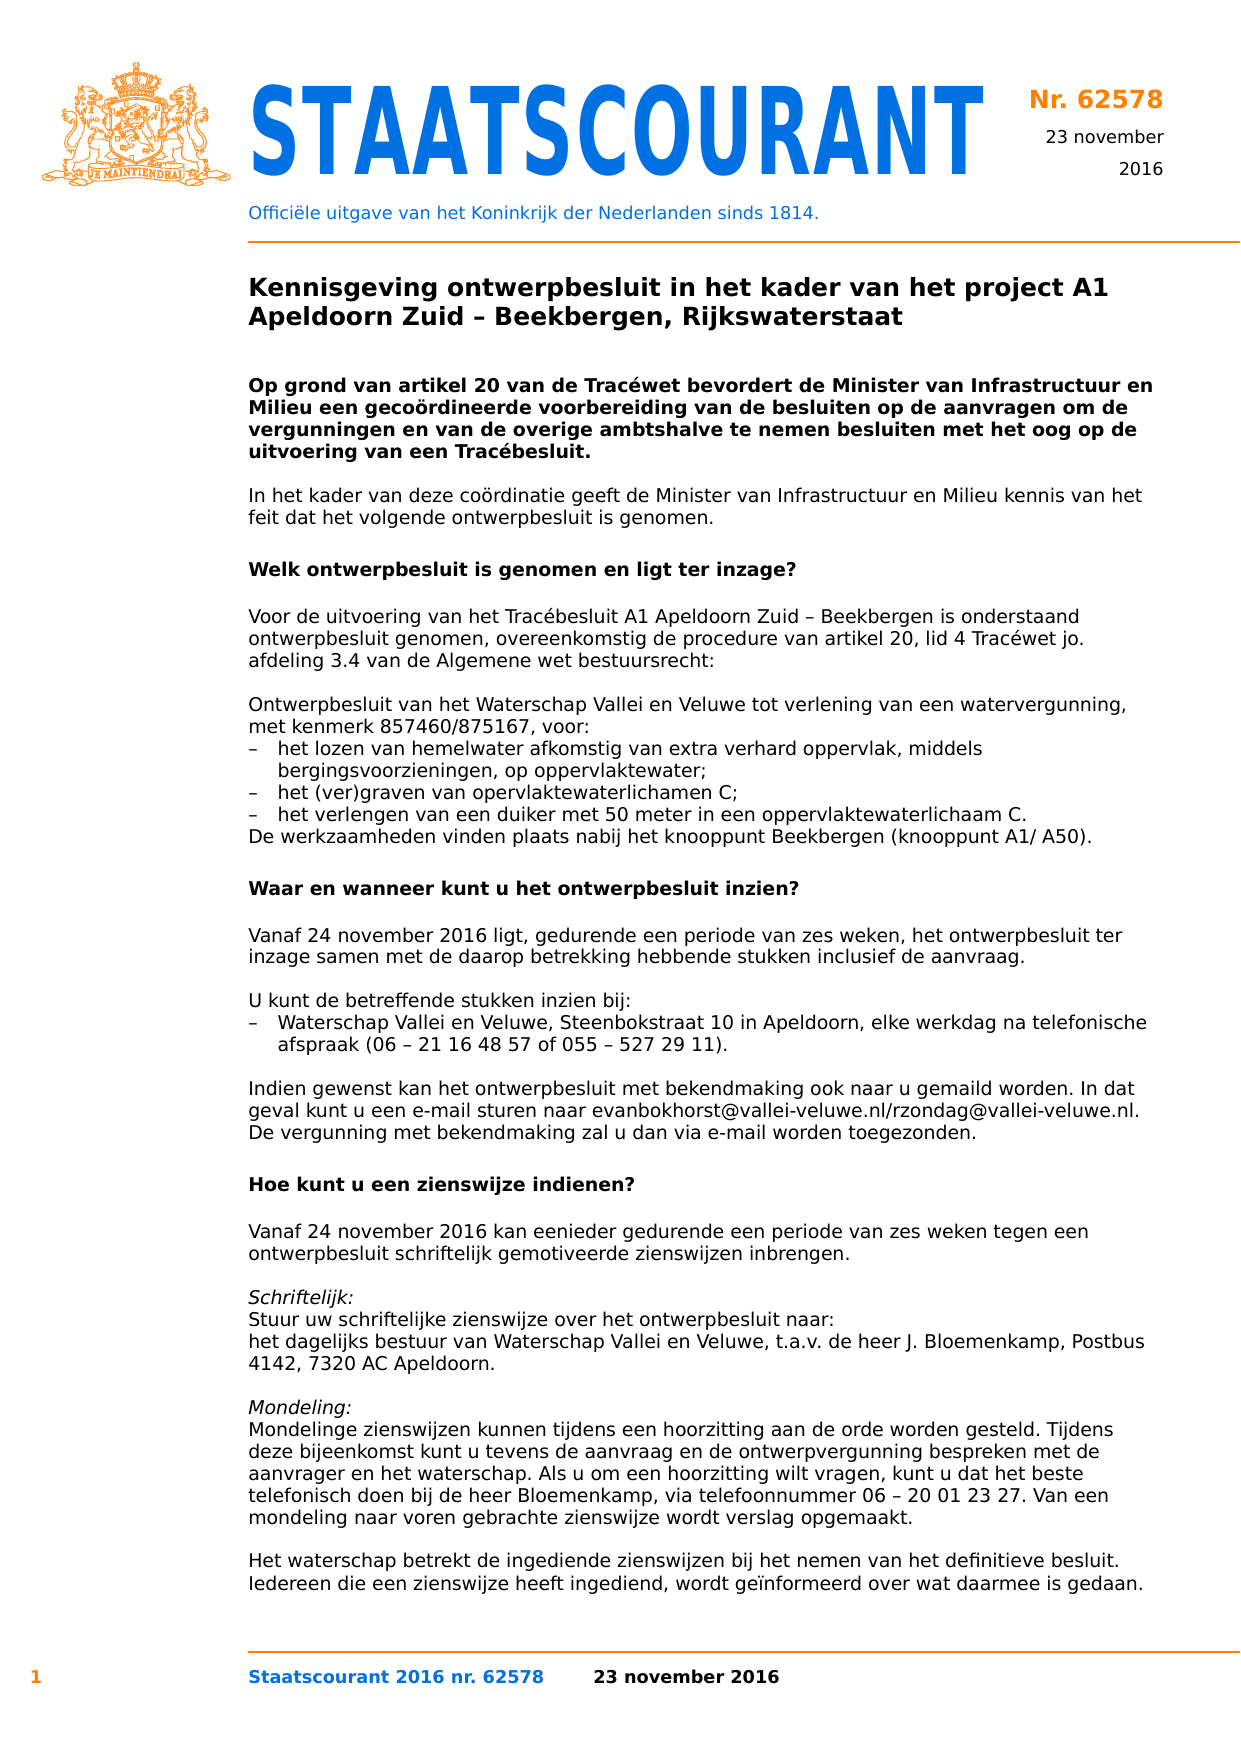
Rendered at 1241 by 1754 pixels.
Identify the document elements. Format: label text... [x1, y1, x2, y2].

subtitle Hoe kunt u een zienswijze indienen? [248, 1174, 1163, 1196]
text Schriftelijk: [248, 1287, 1163, 1309]
subtitle Kennisgeving ontwerpbesluit in het kader van het project A1 Apeldoorn Zuid – Beekbergen, Rijkswaterstaat [248, 273, 1163, 331]
subtitle Welk ontwerpbesluit is genomen en ligt ter inzage? [248, 559, 1163, 581]
picture [41, 62, 231, 186]
text Indien gewenst kan het ontwerpbesluit met bekendmaking ook naar u gemaild worden. In dat geval kunt u een e-mail sturen naar evanbokhorst@vallei-veluwe.nl/rzondag@vallei-veluwe.nl. De vergunning met bekendmaking zal u dan via e-mail worden toegezonden. [248, 1078, 1163, 1144]
table_header [25, 62, 248, 241]
text – Waterschap Vallei en Veluwe, Steenbokstraat 10 in Apeldoorn, elke werkdag na telefonische afspraak (06 – 21 16 48 57 of 055 – 527 29 11). [248, 1012, 1163, 1056]
text Mondeling: [248, 1397, 1163, 1419]
text De werkzaamheden vinden plaats nabij het knooppunt Beekbergen (knooppunt A1/ A50). [248, 826, 1163, 847]
text In het kader van deze coördinatie geeft de Minister van Infrastructuur en Milieu kennis van het feit dat het volgende ontwerpbesluit is genomen. [248, 485, 1163, 529]
table_header Nr. 62578 [998, 62, 1240, 121]
table_cell Officiële uitgave van het Koninkrijk der Nederlanden sinds 1814. [248, 203, 1240, 241]
table_cell 23 november [998, 121, 1240, 153]
text Mondelinge zienswijzen kunnen tijdens een hoorzitting aan de orde worden gesteld. Tijdens deze bijeenkomst kunt u tevens de aanvraag en de ontwerpvergunning bespreken met de aanvrager en het waterschap. Als u om een hoorzitting wilt vragen, kunt u dat het beste telefonisch doen bij de heer Bloemenkamp, via telefoonnummer 06 – 20 01 23 27. Van een mondeling naar voren gebrachte zienswijze wordt verslag opgemaakt. [248, 1419, 1163, 1528]
text Het waterschap betrekt de ingediende zienswijzen bij het nemen van het definitieve besluit. Iedereen die een zienswijze heeft ingediend, wordt geïnformeerd over wat daarmee is gedaan. [248, 1550, 1163, 1594]
table_cell 2016 [998, 153, 1240, 203]
text Op grond van artikel 20 van de Tracéwet bevordert de Minister van Infrastructuur en Milieu een gecoördineerde voorbereiding van de besluiten op de aanvragen om de vergunningen en van de overige ambtshalve te nemen besluiten met het oog op de uitvoering van een Tracébesluit. [248, 375, 1163, 463]
text – het verlengen van een duiker met 50 meter in een oppervlaktewaterlichaam C. [248, 803, 1163, 826]
subtitle Waar en wanneer kunt u het ontwerpbesluit inzien? [248, 877, 1163, 899]
text Vanaf 24 november 2016 ligt, gedurende een periode van zes weken, het ontwerpbesluit ter inzage samen met de daarop betrekking hebbende stukken inclusief de aanvraag. [248, 924, 1163, 968]
text Vanaf 24 november 2016 kan eenieder gedurende een periode van zes weken tegen een ontwerpbesluit schriftelijk gemotiveerde zienswijzen inbrengen. [248, 1221, 1163, 1265]
text het dagelijks bestuur van Waterschap Vallei en Veluwe, t.a.v. de heer J. Bloemenkamp, Postbus 4142, 7320 AC Apeldoorn. [248, 1331, 1163, 1375]
text Ontwerpbesluit van het Waterschap Vallei en Veluwe tot verlening van een watervergunning, met kenmerk 857460/875167, voor: [248, 694, 1163, 738]
table_header STAATSCOURANT [248, 62, 998, 203]
text Voor de uitvoering van het Tracébesluit A1 Apeldoorn Zuid – Beekbergen is onderstaand ontwerpbesluit genomen, overeenkomstig de procedure van artikel 20, lid 4 Tracéwet jo. afdeling 3.4 van de Algemene wet bestuursrecht: [248, 606, 1163, 672]
text Stuur uw schriftelijke zienswijze over het ontwerpbesluit naar: [248, 1309, 1163, 1331]
text U kunt de betreffende stukken inzien bij: [248, 990, 1163, 1012]
text – het (ver)graven van opervlaktewaterlichamen C; [248, 782, 1163, 803]
text – het lozen van hemelwater afkomstig van extra verhard oppervlak, middels bergingsvoorzieningen, op oppervlaktewater; [248, 738, 1163, 782]
